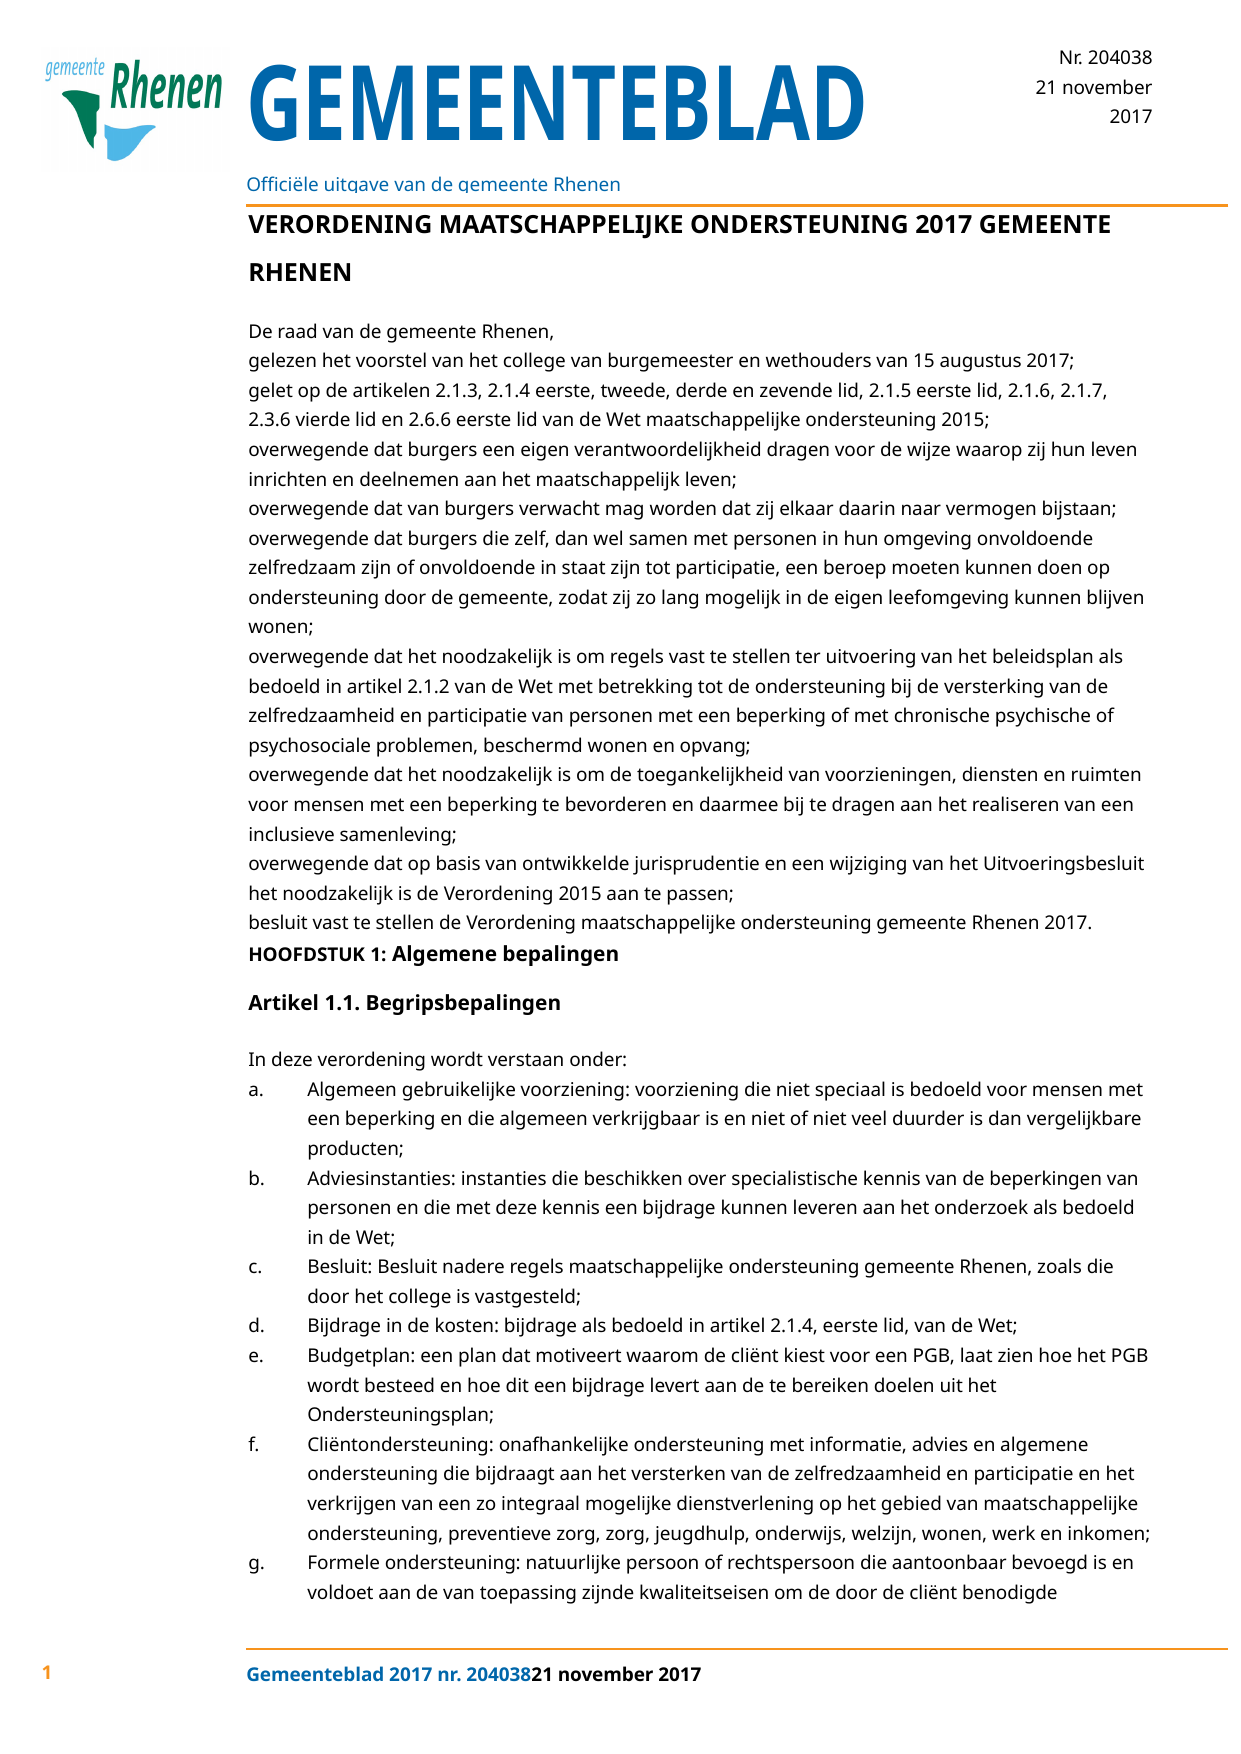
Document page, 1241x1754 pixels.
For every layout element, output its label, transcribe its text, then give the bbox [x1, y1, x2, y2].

list Budgetplan: een plan dat motiveert waarom de cliënt kiest voor een PGB, laat zien hoe het PGB wordt besteed en hoe dit een bijdrage levert aan de te bereiken doelen uit het Ondersteuningsplan; [248, 1342, 1152, 1427]
picture [41, 47, 231, 172]
list Bijdrage in de kosten: bijdrage als bedoeld in artikel 2.1.4, eerste lid, van de Wet; [248, 1313, 1152, 1338]
text overwegende dat het noodzakelijk is om de toegankelijkheid van voorzieningen, diensten en ruimten voor mensen met een beperking te bevorderen en daarmee bij te dragen aan het realiseren van een inclusieve samenleving; [248, 762, 1152, 847]
text overwegende dat het noodzakelijk is om regels vast te stellen ter uitvoering van het beleidsplan als bedoeld in artikel 2.1.2 van de Wet met betrekking tot de ondersteuning bij de versterking van de zelfredzaamheid en participatie van personen met een beperking of met chronische psychische of psychosociale problemen, beschermd wonen en opvang; [248, 643, 1152, 758]
text overwegende dat burgers die zelf, dan wel samen met personen in hun omgeving onvoldoende zelfredzaam zijn of onvoldoende in staat zijn tot participatie, een beroep moeten kunnen doen op ondersteuning door de gemeente, zodat zij zo lang mogelijk in de eigen leefomgeving kunnen blijven wonen; [248, 525, 1152, 639]
text VERORDENING MAATSCHAPPELIJKE ONDERSTEUNING 2017 GEMEENTE RHENEN [248, 207, 1152, 288]
text gelet op de artikelen 2.1.3, 2.1.4 eerste, tweede, derde en zevende lid, 2.1.5 eerste lid, 2.1.6, 2.1.7, 2.3.6 vierde lid en 2.6.6 eerste lid van de Wet maatschappelijke ondersteuning 2015; [248, 377, 1152, 432]
list Cliëntondersteuning: onafhankelijke ondersteuning met informatie, advies en algemene ondersteuning die bijdraagt aan het versterken van de zelfredzaamheid en participatie en het verkrijgen van een zo integraal mogelijke dienstverlening op het gebied van maatschappelijke ondersteuning, preventieve zorg, zorg, jeugdhulp, onderwijs, welzijn, wonen, werk en inkomen; [248, 1431, 1152, 1546]
text Artikel 1.1. Begripsbepalingen [248, 988, 1152, 1017]
list Adviesinstanties: instanties die beschikken over specialistische kennis van de beperkingen van personen en die met deze kennis een bijdrage kunnen leveren aan het onderzoek als bedoeld in de Wet; [248, 1165, 1152, 1250]
text besluit vast te stellen de Verordening maatschappelijke ondersteuning gemeente Rhenen 2017. [248, 909, 1152, 935]
text overwegende dat op basis van ontwikkelde jurisprudentie en een wijziging van het Uitvoeringsbesluit het noodzakelijk is de Verordening 2015 aan te passen; [248, 850, 1152, 906]
list Algemeen gebruikelijke voorziening: voorziening die niet speciaal is bedoeld voor mensen met een beperking en die algemeen verkrijgbaar is en niet of niet veel duurder is dan vergelijkbare producten; [248, 1076, 1152, 1161]
list Besluit: Besluit nadere regels maatschappelijke ondersteuning gemeente Rhenen, zoals die door het college is vastgesteld; [248, 1253, 1152, 1309]
text overwegende dat burgers een eigen verantwoordelijkheid dragen voor de wijze waarop zij hun leven inrichten en deelnemen aan het maatschappelijk leven; [248, 436, 1152, 492]
list Formele ondersteuning: natuurlijke persoon of rechtspersoon die aantoonbaar bevoegd is en voldoet aan de van toepassing zijnde kwaliteitseisen om de door de cliënt benodigde [248, 1549, 1152, 1605]
text gelezen het voorstel van het college van burgemeester en wethouders van 15 augustus 2017; [248, 347, 1152, 373]
text De raad van de gemeente Rhenen, [248, 318, 1152, 344]
text In deze verordening wordt verstaan onder: [248, 1046, 1152, 1072]
text HOOFDSTUK 1: Algemene bepalingen [248, 939, 1152, 968]
text overwegende dat van burgers verwacht mag worden dat zij elkaar daarin naar vermogen bijstaan; [248, 495, 1152, 521]
